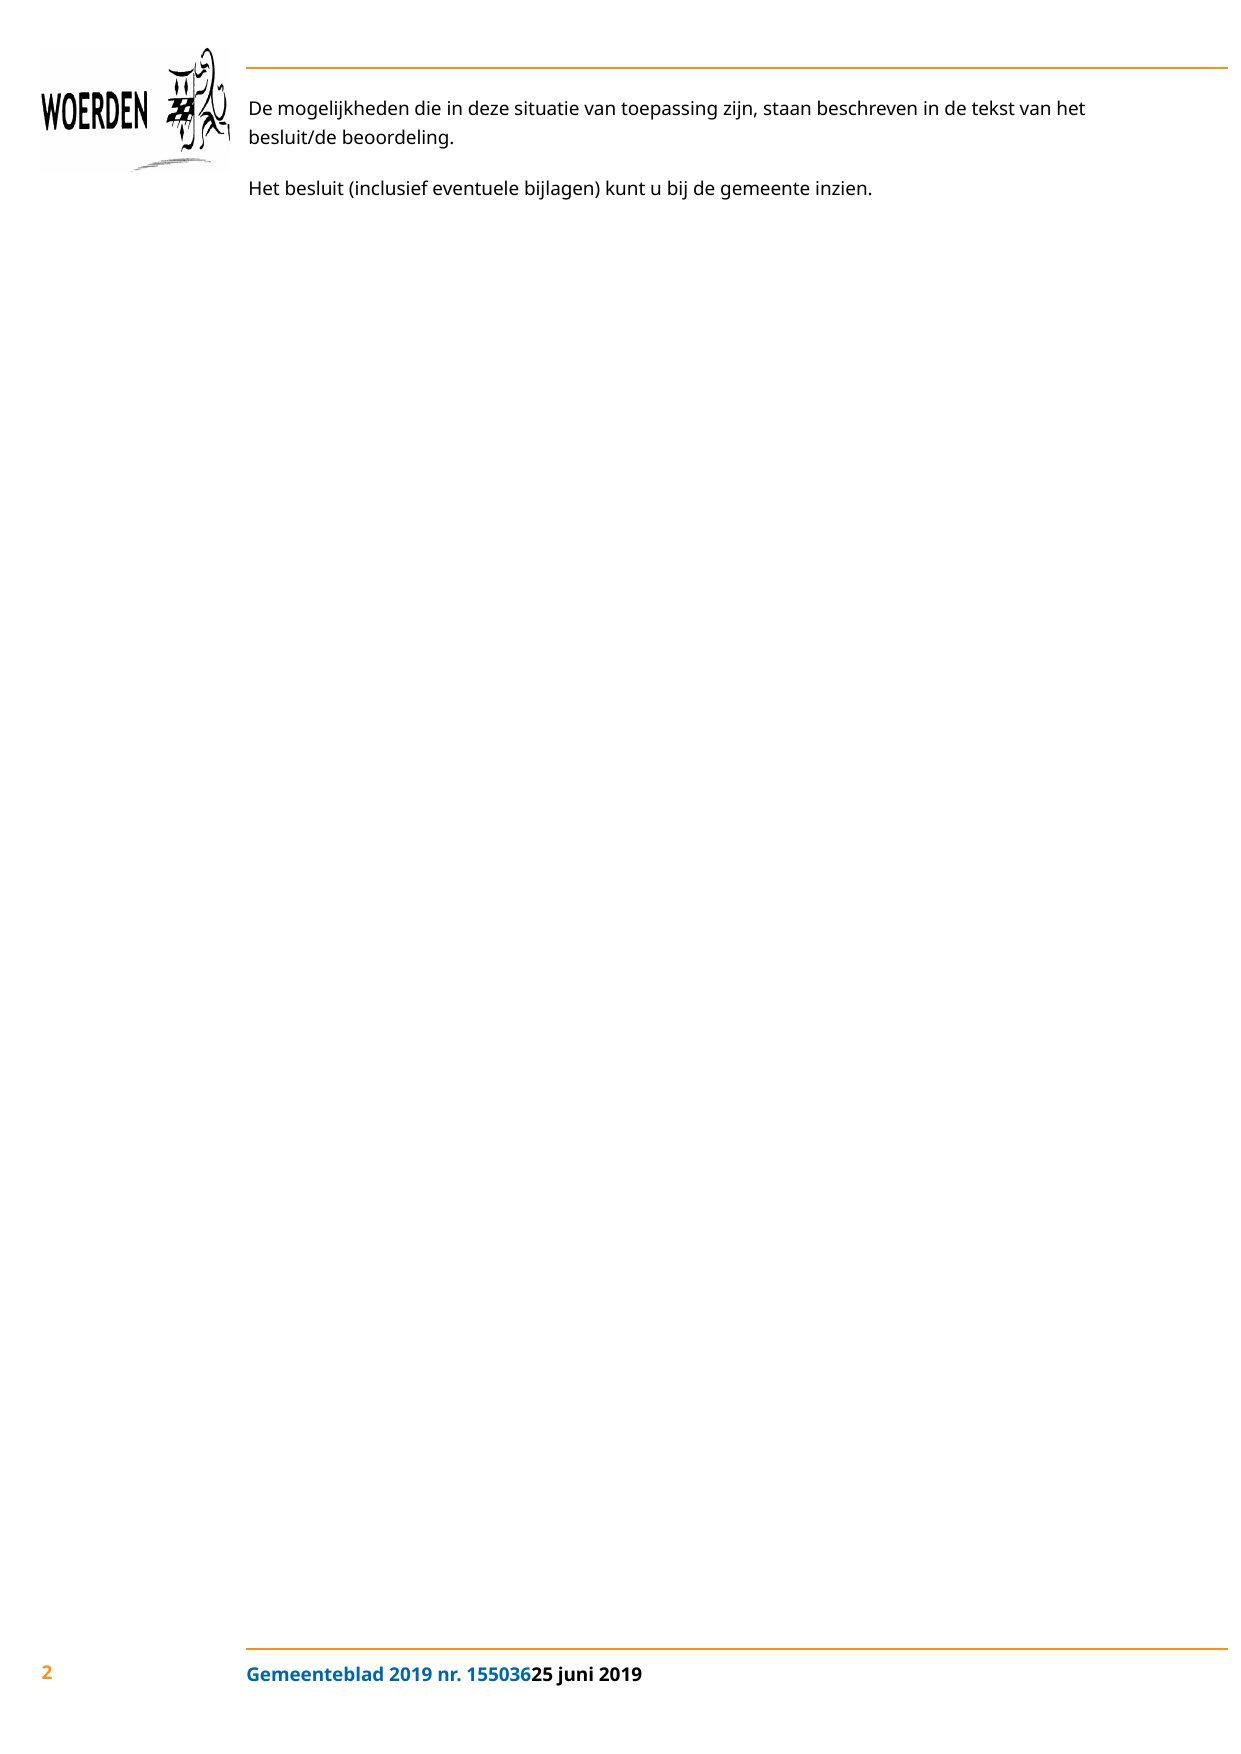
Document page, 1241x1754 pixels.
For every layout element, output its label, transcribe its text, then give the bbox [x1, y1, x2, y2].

text Het besluit (inclusief eventuele bijlagen) kunt u bij de gemeente inzien. [248, 175, 1152, 201]
picture [41, 47, 231, 172]
text De mogelijkheden die in deze situatie van toepassing zijn, staan beschreven in de tekst van het besluit/de beoordeling. [248, 95, 1152, 150]
